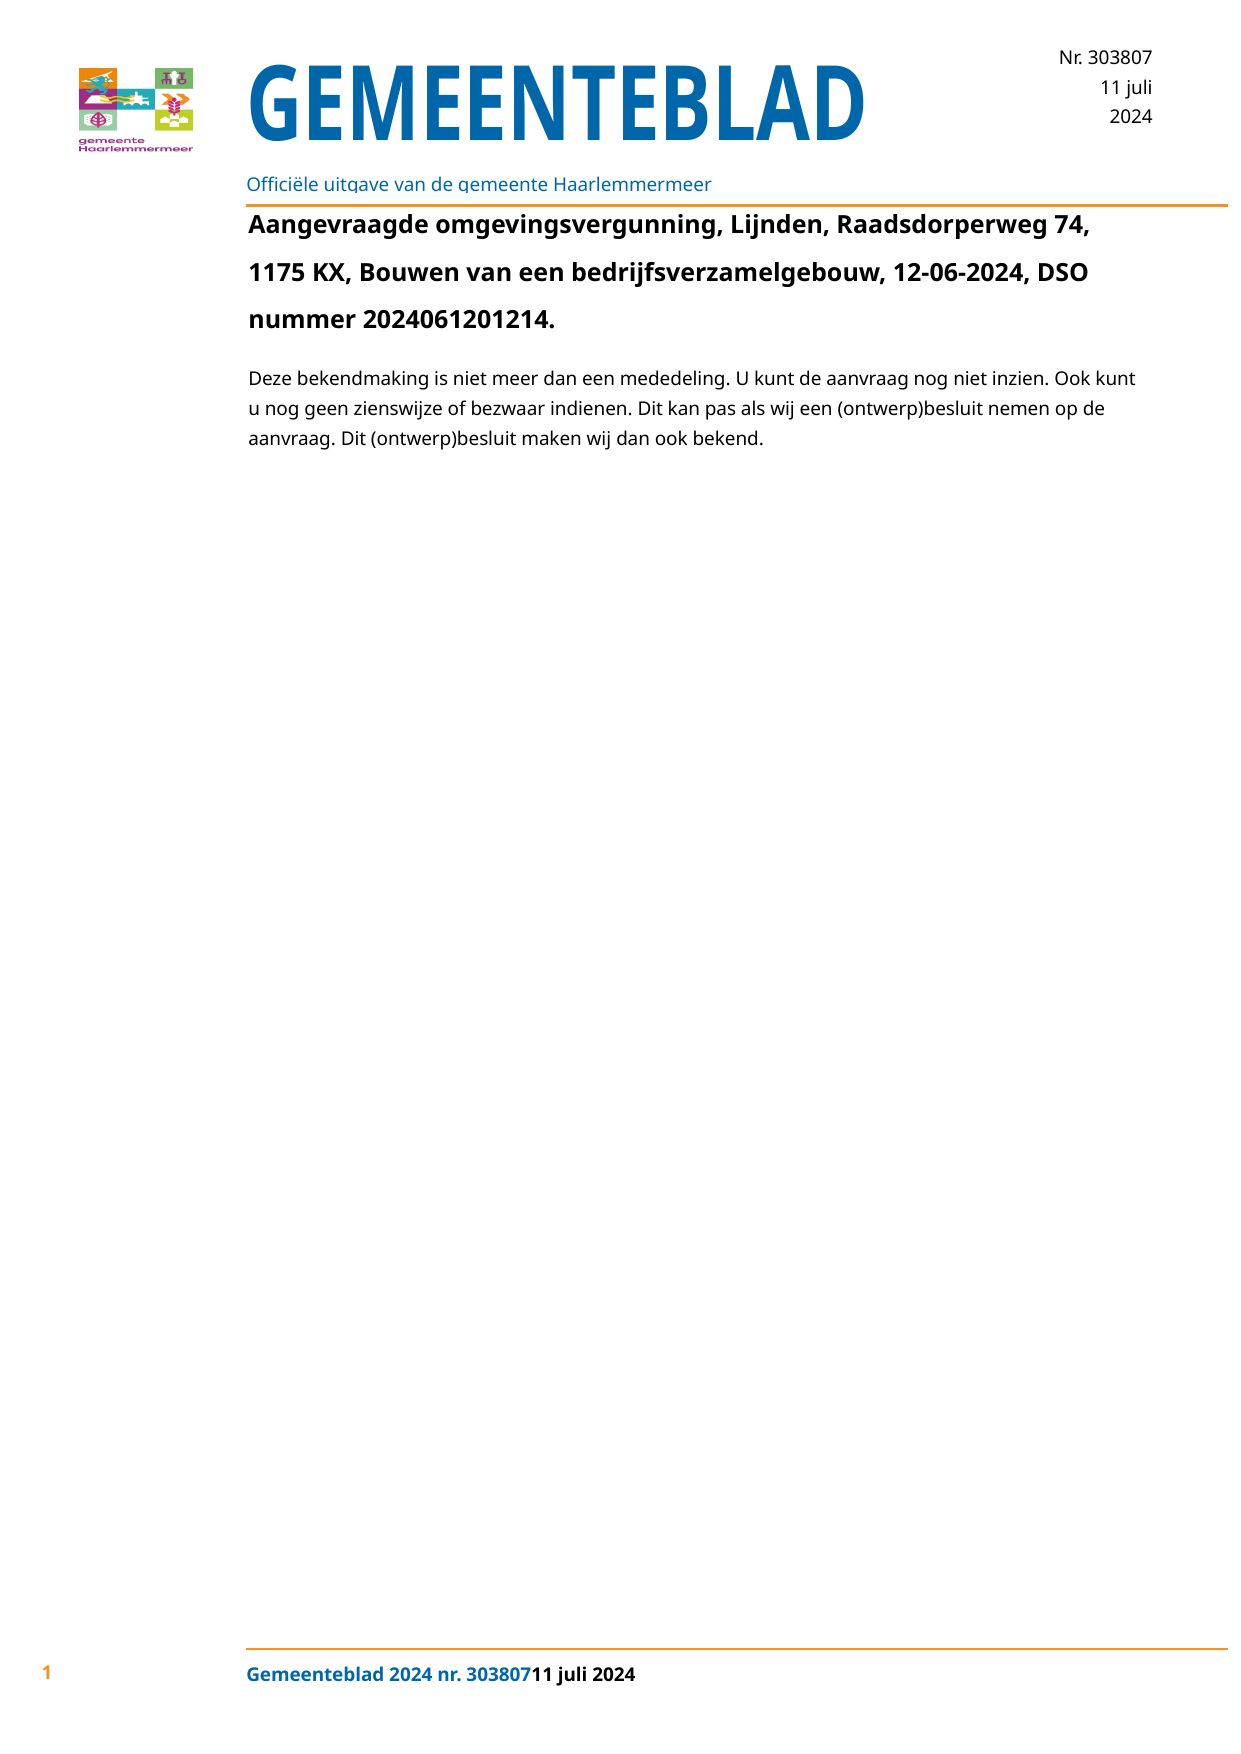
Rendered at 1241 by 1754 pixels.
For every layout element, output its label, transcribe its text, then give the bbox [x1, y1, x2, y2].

picture [41, 47, 231, 172]
text Aangevraagde omgevingsvergunning, Lijnden, Raadsdorperweg 74, 1175 KX, Bouwen van een bedrijfsverzamelgebouw, 12-06-2024, DSO nummer 2024061201214. [248, 207, 1152, 336]
text Deze bekendmaking is niet meer dan een mededeling. U kunt de aanvraag nog niet inzien. Ook kunt u nog geen zienswijze of bezwaar indienen. Dit kan pas als wij een (ontwerp)besluit nemen op de aanvraag. Dit (ontwerp)besluit maken wij dan ook bekend. [248, 366, 1152, 450]
